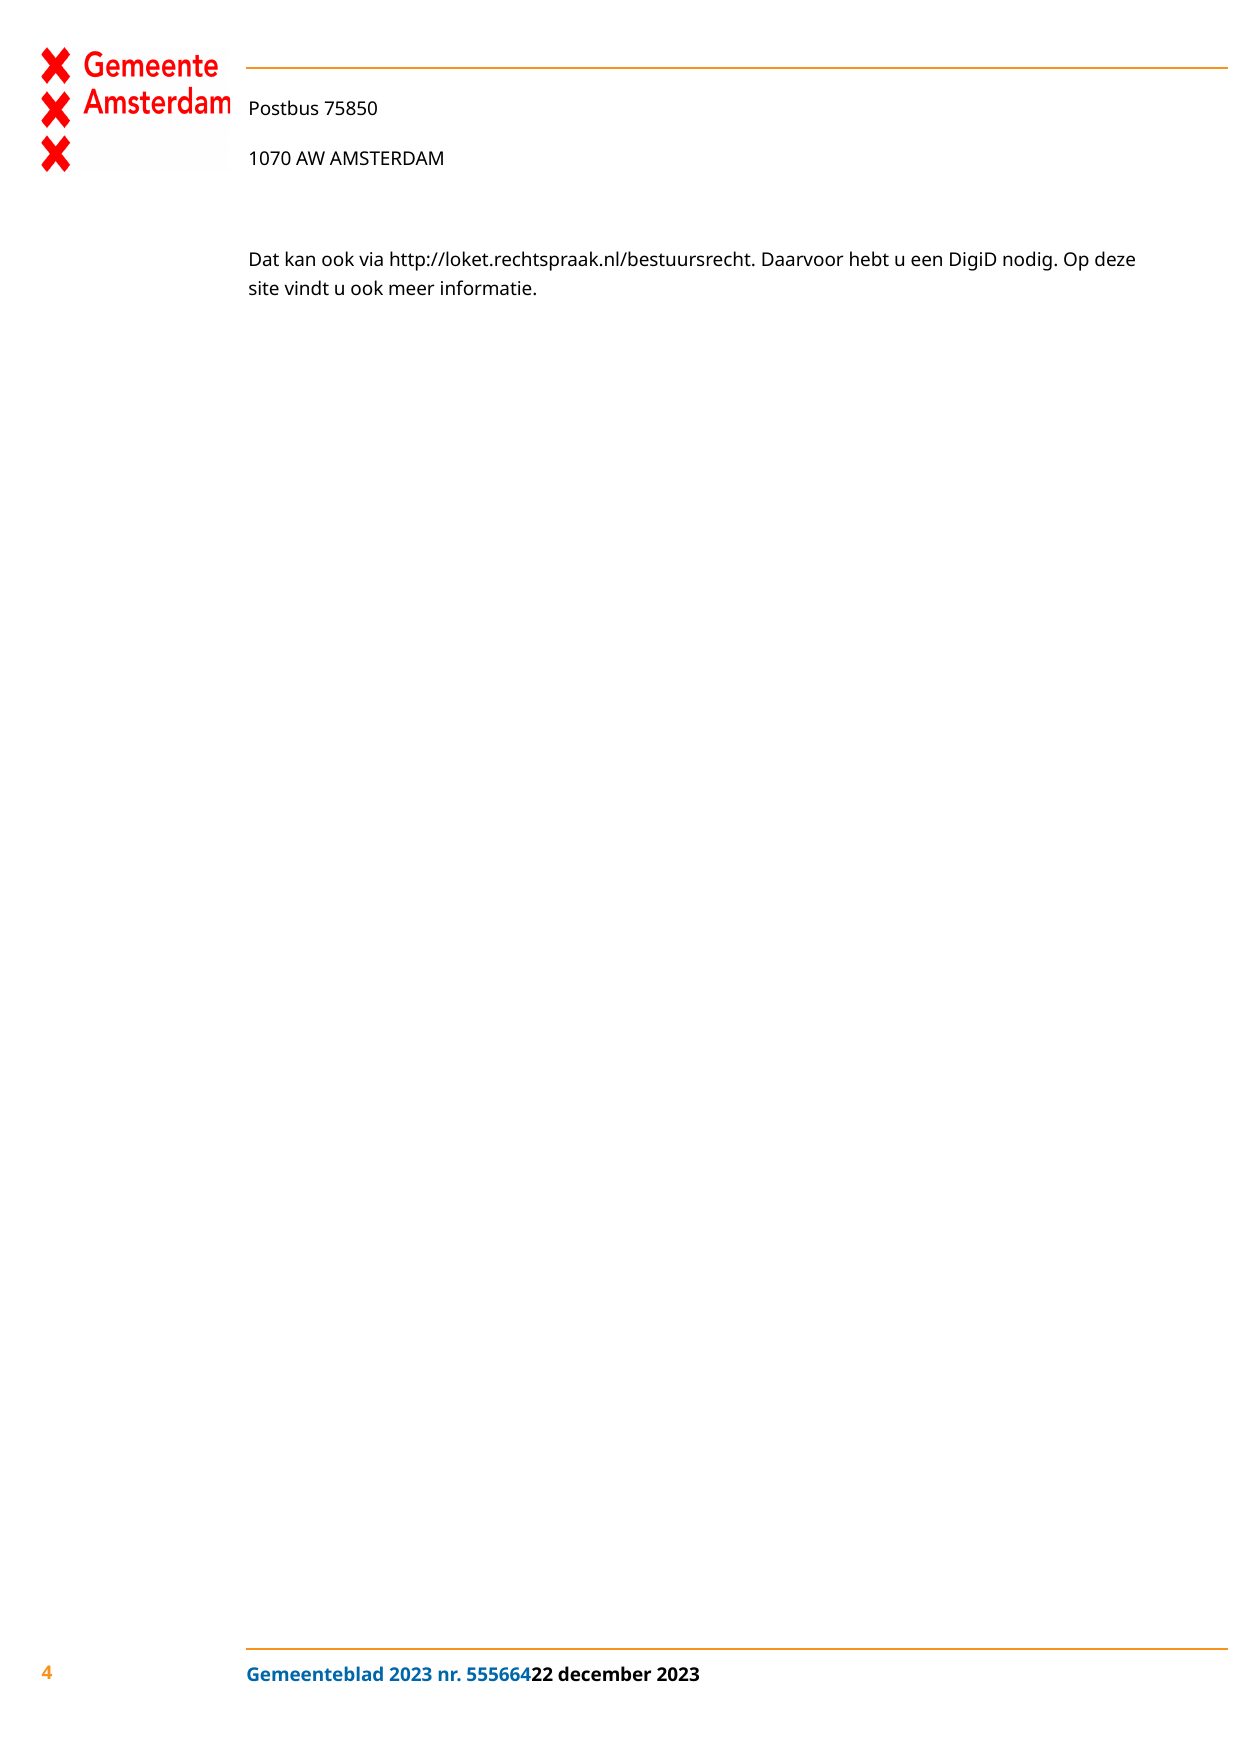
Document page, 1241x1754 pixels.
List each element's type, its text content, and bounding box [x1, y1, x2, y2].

text 1070 AW AMSTERDAM [248, 145, 1152, 171]
picture [41, 47, 231, 172]
text Dat kan ook via http://loket.rechtspraak.nl/bestuursrecht. Daarvoor hebt u een DigiD nodig. Op deze site vindt u ook meer informatie. [248, 246, 1152, 301]
text Postbus 75850 [248, 95, 1152, 121]
